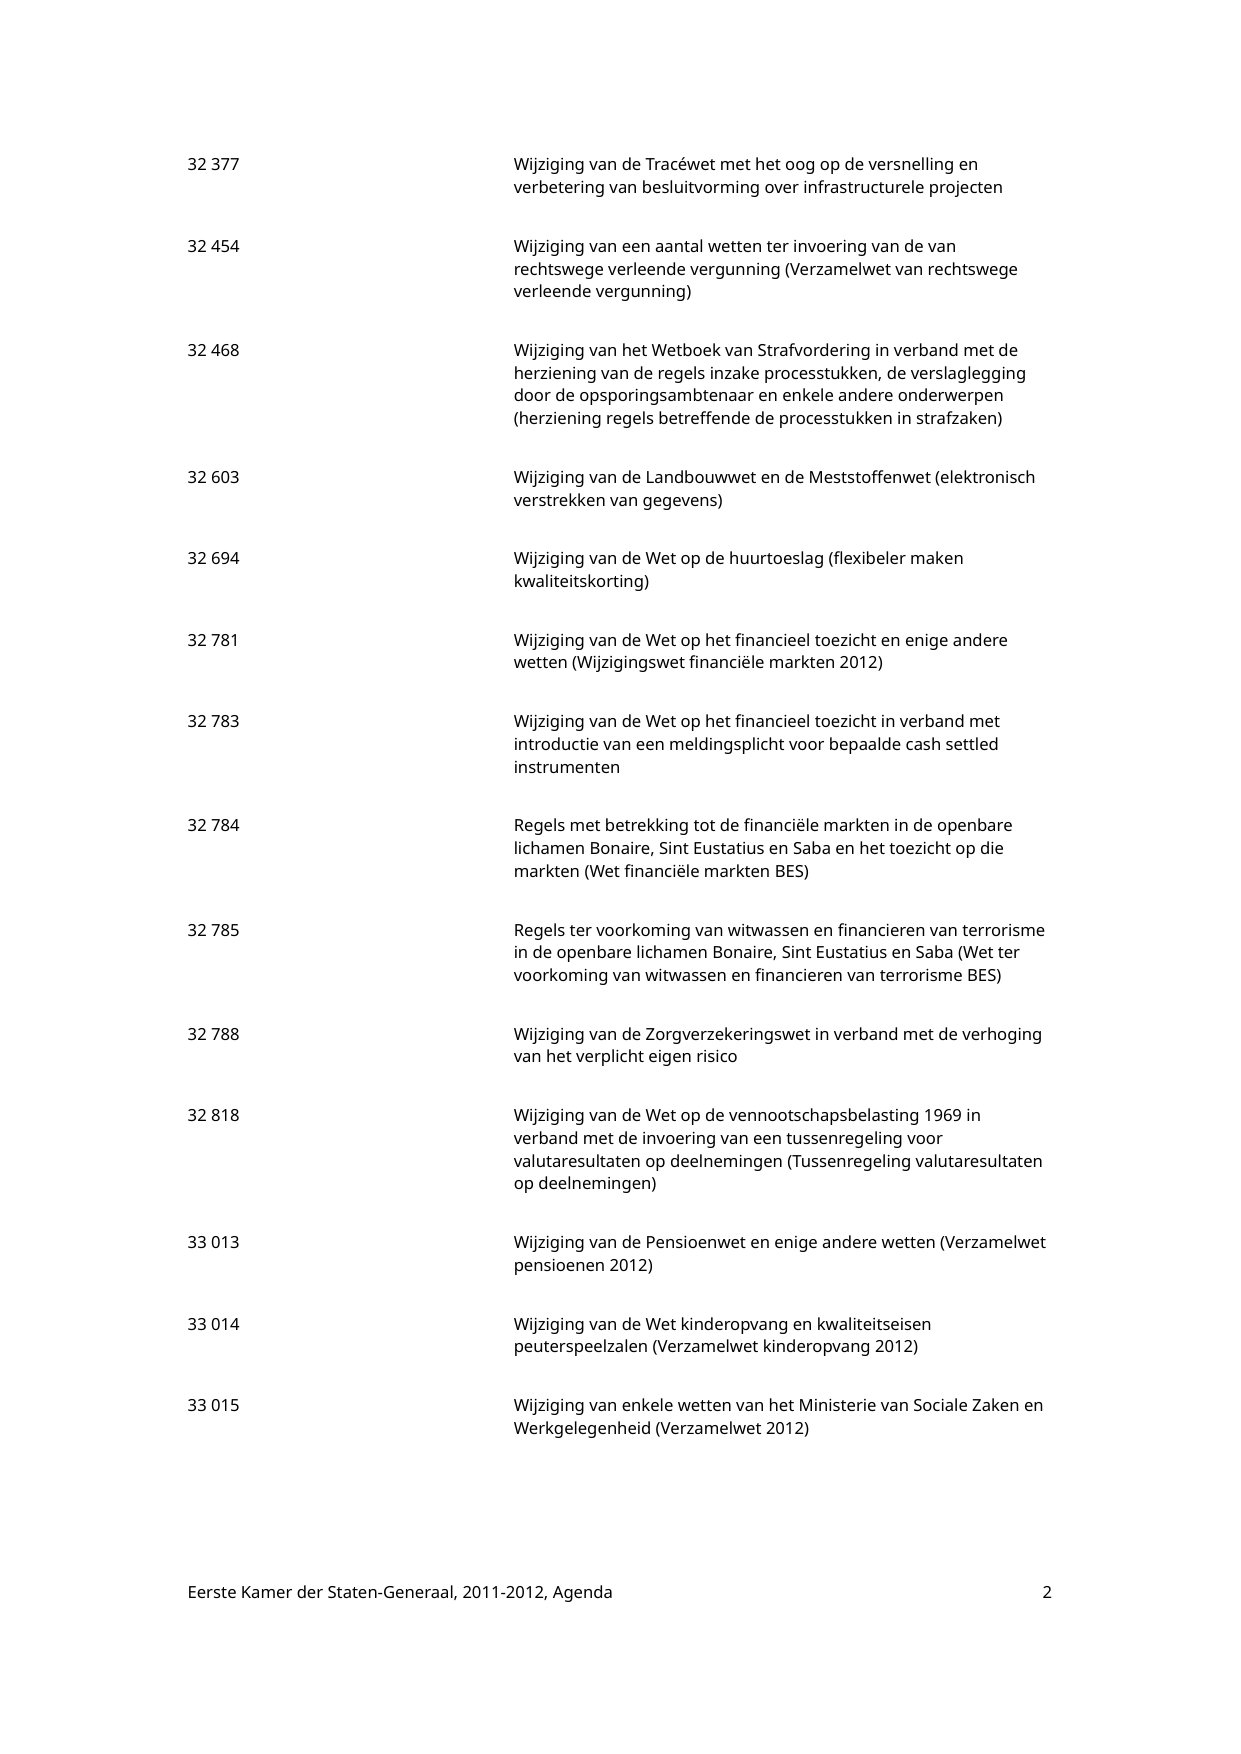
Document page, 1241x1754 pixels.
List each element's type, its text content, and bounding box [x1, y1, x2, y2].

table_cell [490, 150, 510, 231]
table_cell [490, 1309, 510, 1391]
table_cell Wijziging van de Wet op het financieel toezicht in verband met introductie van een meldingsplicht voor bepaalde cash settled instrumenten [510, 707, 1053, 811]
table_cell [490, 811, 510, 915]
table_cell 33 014 [188, 1309, 490, 1391]
table_cell 32 783 [188, 707, 490, 811]
table_cell Wijziging van de Pensioenwet en enige andere wetten (Verzamelwet pensioenen 2012) [510, 1228, 1053, 1309]
table_cell 32 818 [188, 1101, 490, 1228]
table_cell Wijziging van de Wet kinderopvang en kwaliteitseisen peuterspeelzalen (Verzamelwet kinderopvang 2012) [510, 1309, 1053, 1391]
table_cell [490, 231, 510, 336]
table_cell [490, 544, 510, 625]
table_cell Regels ter voorkoming van witwassen en financieren van terrorisme in de openbare lichamen Bonaire, Sint Eustatius en Saba (Wet ter voorkoming van witwassen en financieren van terrorisme BES) [510, 915, 1053, 1019]
table_cell Wijziging van de Zorgverzekeringswet in verband met de verhoging van het verplicht eigen risico [510, 1019, 1053, 1101]
table_cell Wijziging van de Wet op de huurtoeslag (flexibeler maken kwaliteitskorting) [510, 544, 1053, 625]
table_cell 32 785 [188, 915, 490, 1019]
table_cell Wijziging van een aantal wetten ter invoering van de van rechtswege verleende vergunning (Verzamelwet van rechtswege verleende vergunning) [510, 231, 1053, 336]
table_cell [490, 1019, 510, 1101]
table_cell [490, 707, 510, 811]
table_cell [490, 463, 510, 544]
table_cell 32 788 [188, 1019, 490, 1101]
table_cell 32 781 [188, 625, 490, 707]
table_cell 32 454 [188, 231, 490, 336]
table_cell 32 468 [188, 336, 490, 462]
table_cell [490, 336, 510, 462]
table_cell [490, 1391, 510, 1472]
table_cell 32 784 [188, 811, 490, 915]
table_cell Wijziging van de Landbouwwet en de Meststoffenwet (elektronisch verstrekken van gegevens) [510, 463, 1053, 544]
table_cell [490, 625, 510, 707]
table_cell 33 015 [188, 1391, 490, 1472]
table_cell [490, 915, 510, 1019]
table_cell 32 603 [188, 463, 490, 544]
table_cell Wijziging van de Wet op de vennootschapsbelasting 1969 in verband met de invoering van een tussenregeling voor valutaresultaten op deelnemingen (Tussenregeling valutaresultaten op deelnemingen) [510, 1101, 1053, 1228]
table_cell Wijziging van enkele wetten van het Ministerie van Sociale Zaken en Werkgelegenheid (Verzamelwet 2012) [510, 1391, 1053, 1472]
table_cell 32 377 [188, 150, 490, 231]
table_cell Regels met betrekking tot de financiële markten in de openbare lichamen Bonaire, Sint Eustatius en Saba en het toezicht op die markten (Wet financiële markten BES) [510, 811, 1053, 915]
table_cell 32 694 [188, 544, 490, 625]
table_cell [490, 1228, 510, 1309]
table_cell Wijziging van de Tracéwet met het oog op de versnelling en verbetering van besluitvorming over infrastructurele projecten [510, 150, 1053, 231]
table_cell [490, 1101, 510, 1228]
table_cell Wijziging van de Wet op het financieel toezicht en enige andere wetten (Wijzigingswet financiële markten 2012) [510, 625, 1053, 707]
table_cell 33 013 [188, 1228, 490, 1309]
table_cell Wijziging van het Wetboek van Strafvordering in verband met de herziening van de regels inzake processtukken, de verslaglegging door de opsporingsambtenaar en enkele andere onderwerpen (herziening regels betreffende de processtukken in strafzaken) [510, 336, 1053, 462]
